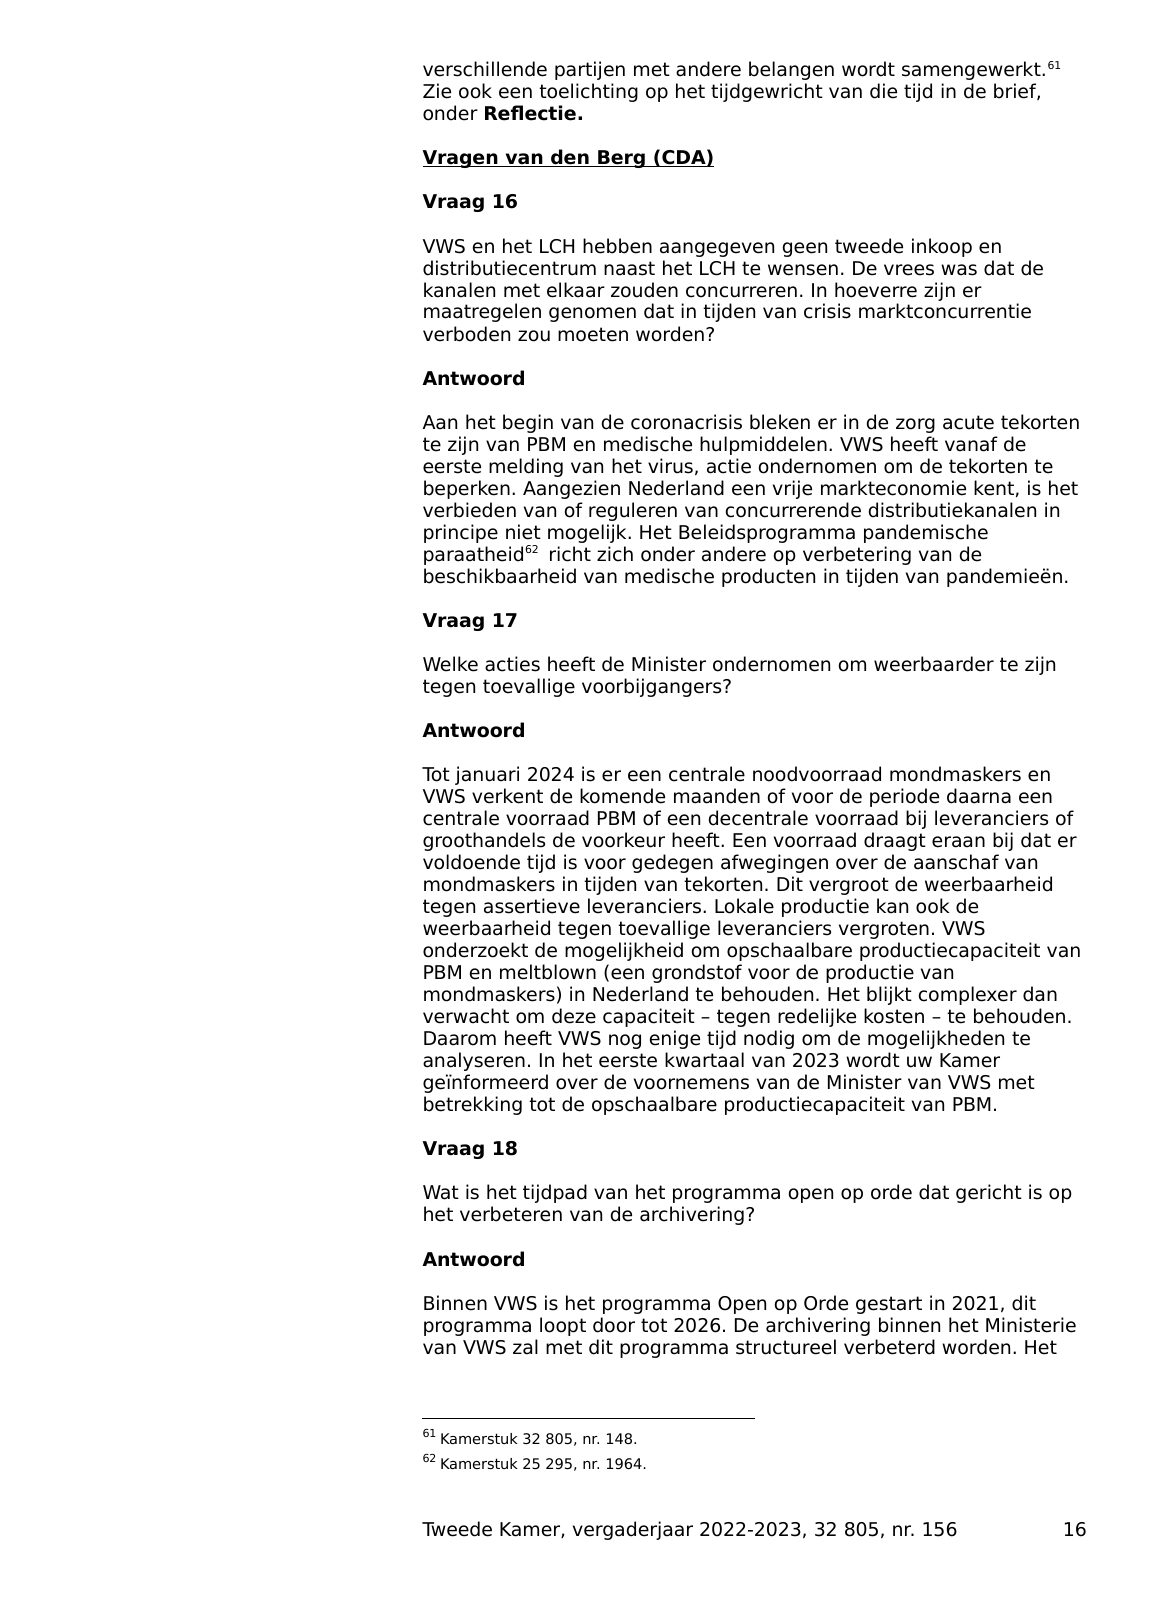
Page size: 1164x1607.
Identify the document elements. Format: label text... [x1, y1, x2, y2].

subtitle Antwoord [422, 368, 1087, 389]
text verschillende partijen met andere belangen wordt samengewerkt. Zie ook een toelichting op het tijdgewricht van die tijd in de brief, onder Reflectie. [422, 59, 1087, 125]
text VWS en het LCH hebben aangegeven geen tweede inkoop en distributiecentrum naast het LCH te wensen. De vrees was dat de kanalen met elkaar zouden concurreren. In hoeverre zijn er maatregelen genomen dat in tijden van crisis marktconcurrentie verboden zou moeten worden? [422, 236, 1087, 345]
subtitle Vragen van den Berg (CDA) [422, 147, 1087, 169]
subtitle Vraag 18 [422, 1138, 1087, 1160]
text Tot januari 2024 is er een centrale noodvoorraad mondmaskers en VWS verkent de komende maanden of voor de periode daarna een centrale voorraad PBM of een decentrale voorraad bij leveranciers of groothandels de voorkeur heeft. Een voorraad draagt eraan bij dat er voldoende tijd is voor gedegen afwegingen over de aanschaf van mondmaskers in tijden van tekorten. Dit vergroot de weerbaarheid tegen assertieve leveranciers. Lokale productie kan ook de weerbaarheid tegen toevallige leveranciers vergroten. VWS onderzoekt de mogelijkheid om opschaalbare productiecapaciteit van PBM en meltblown (een grondstof voor de productie van mondmaskers) in Nederland te behouden. Het blijkt complexer dan verwacht om deze capaciteit – tegen redelijke kosten – te behouden. Daarom heeft VWS nog enige tijd nodig om de mogelijkheden te analyseren. In het eerste kwartaal van 2023 wordt uw Kamer geïnformeerd over de voornemens van de Minister van VWS met betrekking tot de opschaalbare productiecapaciteit van PBM. [422, 764, 1087, 1116]
text Wat is het tijdpad van het programma open op orde dat gericht is op het verbeteren van de archivering? [422, 1182, 1087, 1226]
subtitle Vraag 16 [422, 191, 1087, 213]
subtitle Vraag 17 [422, 610, 1087, 632]
text Aan het begin van de coronacrisis bleken er in de zorg acute tekorten te zijn van PBM en medische hulpmiddelen. VWS heeft vanaf de eerste melding van het virus, actie ondernomen om de tekorten te beperken. Aangezien Nederland een vrije markteconomie kent, is het verbieden van of reguleren van concurrerende distributiekanalen in principe niet mogelijk. Het Beleidsprogramma pandemische paraatheid richt zich onder andere op verbetering van de beschikbaarheid van medische producten in tijden van pandemieën. [422, 412, 1087, 588]
text Welke acties heeft de Minister ondernomen om weerbaarder te zijn tegen toevallige voorbijgangers? [422, 654, 1087, 698]
text Kamerstuk 32 805, nr. 148. [422, 1427, 1087, 1449]
text Kamerstuk 25 295, nr. 1964. [422, 1452, 1087, 1474]
subtitle Antwoord [422, 1248, 1087, 1270]
subtitle Antwoord [422, 720, 1087, 742]
text Binnen VWS is het programma Open op Orde gestart in 2021, dit programma loopt door tot 2026. De archivering binnen het Ministerie van VWS zal met dit programma structureel verbeterd worden. Het [422, 1293, 1087, 1358]
